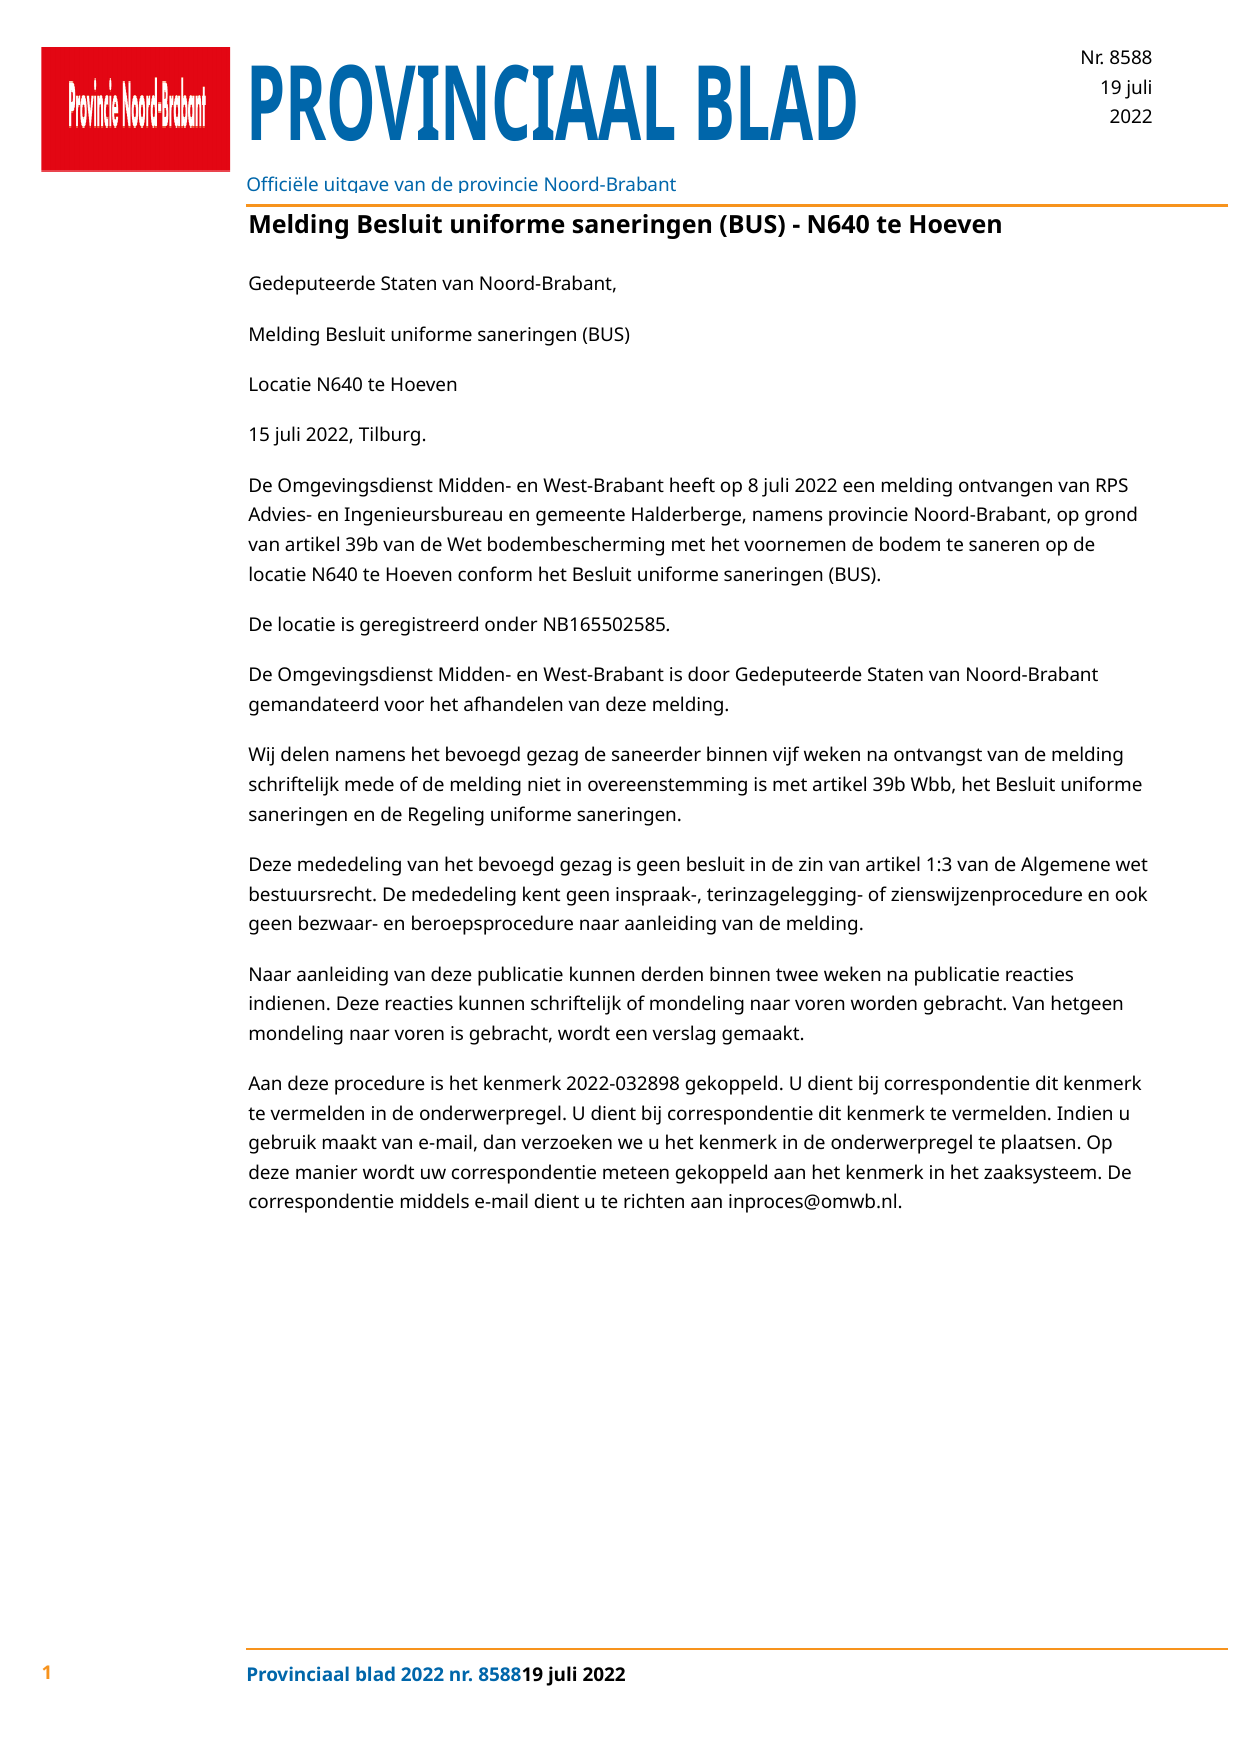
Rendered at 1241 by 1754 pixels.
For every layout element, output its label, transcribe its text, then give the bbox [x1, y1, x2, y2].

text De Omgevingsdienst Midden- en West-Brabant is door Gedeputeerde Staten van Noord-Brabant gemandateerd voor het afhandelen van deze melding. [248, 662, 1152, 717]
text Naar aanleiding van deze publicatie kunnen derden binnen twee weken na publicatie reacties indienen. Deze reacties kunnen schriftelijk of mondeling naar voren worden gebracht. Van hetgeen mondeling naar voren is gebracht, wordt een verslag gemaakt. [248, 961, 1152, 1046]
text Aan deze procedure is het kenmerk 2022-032898 gekoppeld. U dient bij correspondentie dit kenmerk te vermelden in de onderwerpregel. U dient bij correspondentie dit kenmerk te vermelden. Indien u gebruik maakt van e-mail, dan verzoeken we u het kenmerk in de onderwerpregel te plaatsen. Op deze manier wordt uw correspondentie meteen gekoppeld aan het kenmerk in het zaaksysteem. De correspondentie middels e-mail dient u te richten aan inproces@omwb.nl. [248, 1070, 1152, 1214]
text De Omgevingsdienst Midden- en West-Brabant heeft op 8 juli 2022 een melding ontvangen van RPS Advies- en Ingenieursbureau en gemeente Halderberge, namens provincie Noord-Brabant, op grond van artikel 39b van de Wet bodembescherming met het voornemen de bodem te saneren op de locatie N640 te Hoeven conform het Besluit uniforme saneringen (BUS). [248, 472, 1152, 586]
text Gedeputeerde Staten van Noord-Brabant, [248, 270, 1152, 296]
text Melding Besluit uniforme saneringen (BUS) - N640 te Hoeven [248, 207, 1152, 241]
text Melding Besluit uniforme saneringen (BUS) [248, 321, 1152, 346]
text Deze mededeling van het bevoegd gezag is geen besluit in de zin van artikel 1:3 van de Algemene wet bestuursrecht. De mededeling kent geen inspraak-, terinzagelegging- of zienswijzenprocedure en ook geen bezwaar- en beroepsprocedure naar aanleiding van de melding. [248, 851, 1152, 936]
text Locatie N640 te Hoeven [248, 371, 1152, 397]
text Wij delen namens het bevoegd gezag de saneerder binnen vijf weken na ontvangst van de melding schriftelijk mede of de melding niet in overeenstemming is met artikel 39b Wbb, het Besluit uniforme saneringen en de Regeling uniforme saneringen. [248, 742, 1152, 826]
picture [41, 47, 231, 172]
text 15 juli 2022, Tilburg. [248, 422, 1152, 447]
text De locatie is geregistreerd onder NB165502585. [248, 611, 1152, 637]
